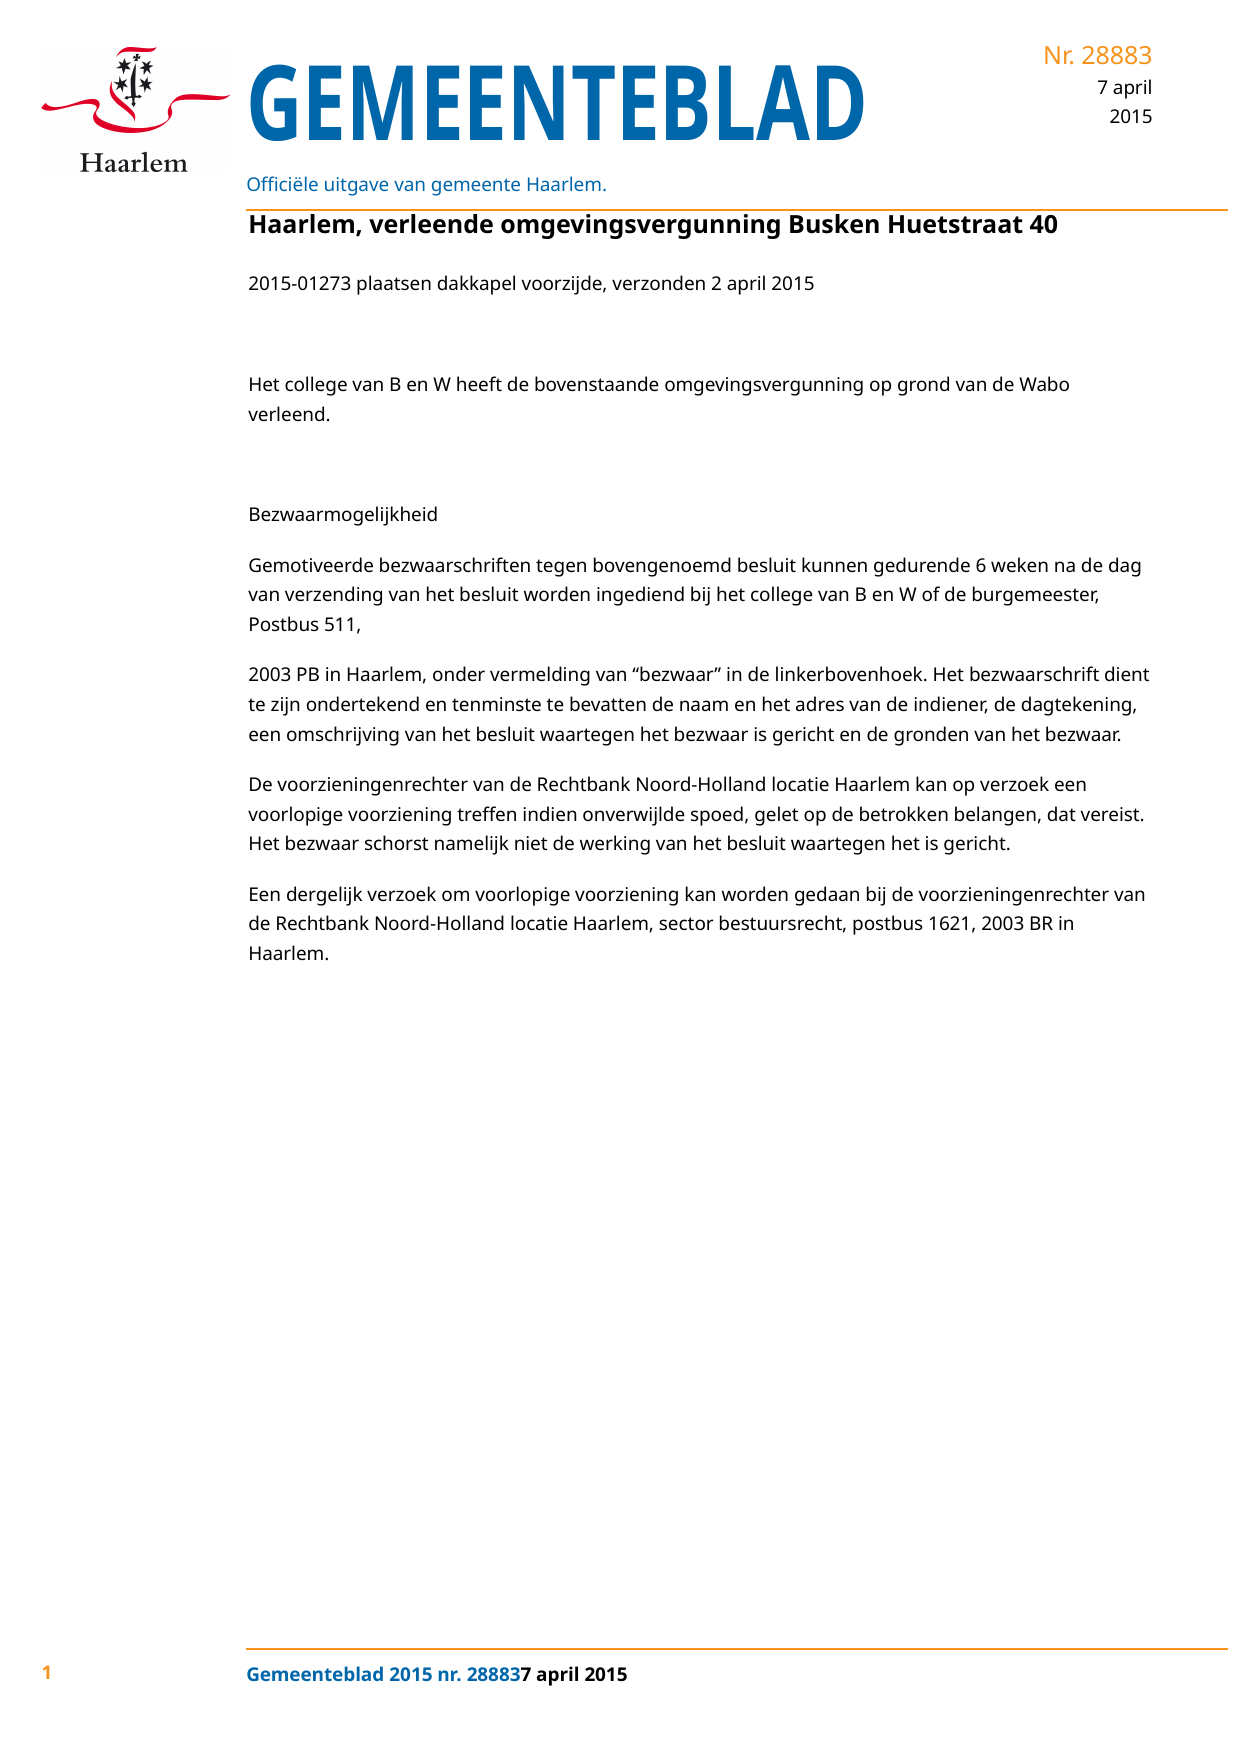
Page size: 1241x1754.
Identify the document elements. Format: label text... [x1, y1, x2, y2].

picture [41, 47, 231, 172]
text Gemotiveerde bezwaarschriften tegen bovengenoemd besluit kunnen gedurende 6 weken na de dag van verzending van het besluit worden ingediend bij het college van B en W of de burgemeester, Postbus 511, [248, 552, 1152, 637]
text 2015-01273 plaatsen dakkapel voorzijde, verzonden 2 april 2015 [248, 270, 1152, 296]
text De voorzieningenrechter van de Rechtbank Noord-Holland locatie Haarlem kan op verzoek een voorlopige voorziening treffen indien onverwijlde spoed, gelet op de betrokken belangen, dat vereist. Het bezwaar schorst namelijk niet de werking van het besluit waartegen het is gericht. [248, 771, 1152, 856]
text Haarlem, verleende omgevingsvergunning Busken Huetstraat 40 [248, 211, 1152, 241]
text Een dergelijk verzoek om voorlopige voorziening kan worden gedaan bij de voorzieningenrechter van de Rechtbank Noord-Holland locatie Haarlem, sector bestuursrecht, postbus 1621, 2003 BR in Haarlem. [248, 881, 1152, 966]
text Bezwaarmogelijkheid [248, 502, 1152, 527]
text Het college van B en W heeft de bovenstaande omgevingsvergunning op grond van de Wabo verleend. [248, 371, 1152, 426]
text 2003 PB in Haarlem, onder vermelding van “bezwaar” in de linkerbovenhoek. Het bezwaarschrift dient te zijn ondertekend en tenminste te bevatten de naam en het adres van de indiener, de dagtekening, een omschrijving van het besluit waartegen het bezwaar is gericht en de gronden van het bezwaar. [248, 662, 1152, 746]
